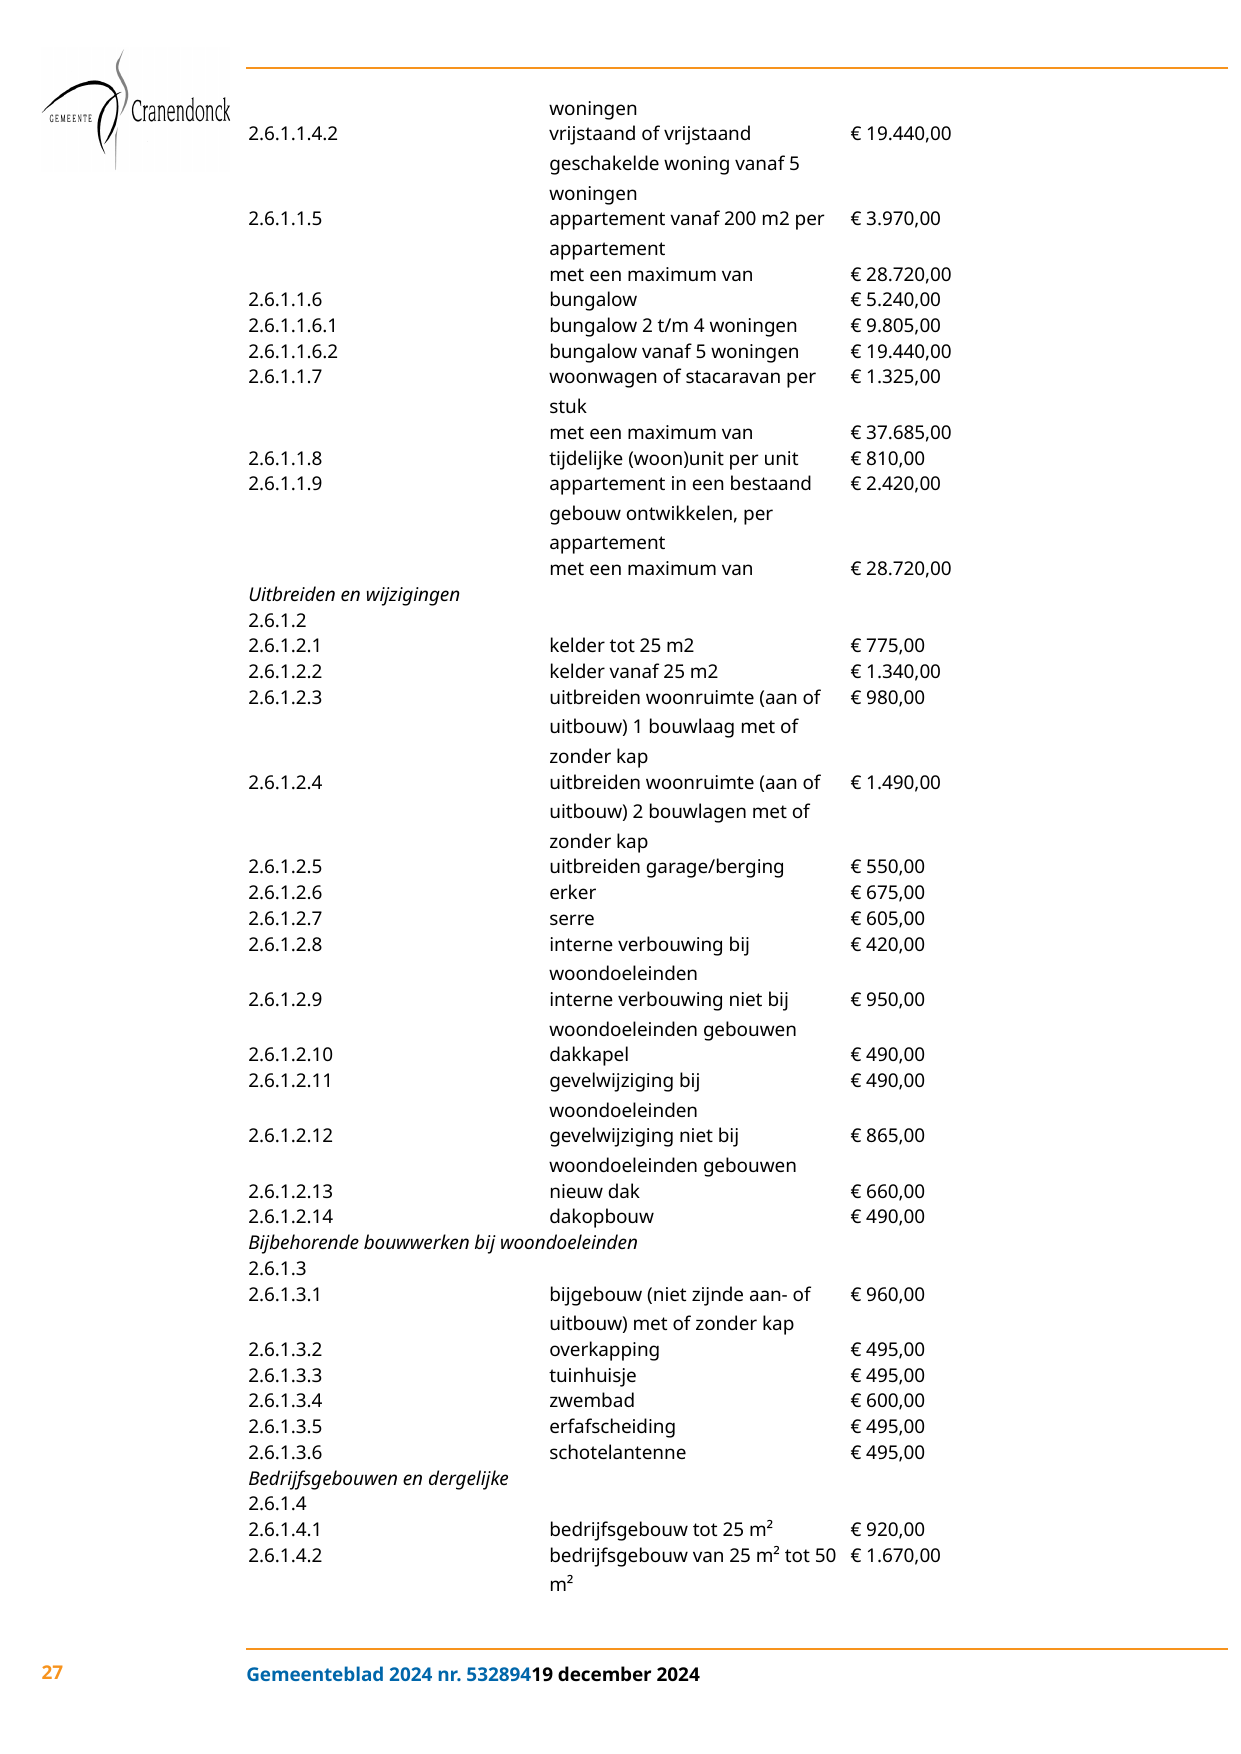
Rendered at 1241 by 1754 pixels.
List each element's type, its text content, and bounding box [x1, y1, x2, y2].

table_cell uitbreiden garage/berging [549, 854, 850, 879]
table_cell € 600,00 [850, 1388, 1152, 1413]
table_cell met een maximum van [549, 261, 850, 286]
table_cell € 19.440,00 [850, 121, 1152, 205]
table_cell [549, 1491, 850, 1516]
table_cell tuinhuisje [549, 1362, 850, 1388]
table_cell met een maximum van [549, 555, 850, 581]
table_cell overkapping [549, 1336, 850, 1362]
table_cell € 37.685,00 [850, 419, 1152, 445]
table_cell € 865,00 [850, 1123, 1152, 1178]
table_cell € 490,00 [850, 1042, 1152, 1067]
table_cell 2.6.1.1.8 [248, 445, 549, 470]
table_cell € 980,00 [850, 684, 1152, 769]
table_cell 2.6.1.4.1 [248, 1516, 549, 1542]
table_cell bungalow vanaf 5 woningen [549, 338, 850, 364]
table_cell 2.6.1.1.7 [248, 364, 549, 419]
table_cell 2.6.1.2.2 [248, 658, 549, 684]
table_cell [248, 419, 549, 445]
table_cell woonwagen of stacaravan per stuk [549, 364, 850, 419]
table_cell Uitbreiden en wijzigingen [248, 581, 1152, 607]
table_cell € 1.325,00 [850, 364, 1152, 419]
table_cell € 490,00 [850, 1204, 1152, 1229]
table_cell 2.6.1.4 [248, 1491, 549, 1516]
table_cell bungalow [549, 286, 850, 312]
table_cell 2.6.1.3.3 [248, 1362, 549, 1388]
table_cell € 1.490,00 [850, 769, 1152, 854]
table_cell € 490,00 [850, 1067, 1152, 1123]
table_cell € 920,00 [850, 1516, 1152, 1542]
table_cell nieuw dak [549, 1178, 850, 1204]
table_cell Bedrijfsgebouwen en dergelijke [248, 1465, 1152, 1491]
table_cell woningen [549, 95, 850, 121]
table_cell € 605,00 [850, 905, 1152, 931]
table_cell 2.6.1.3.5 [248, 1413, 549, 1439]
table_cell 2.6.1.2.14 [248, 1204, 549, 1229]
table_cell 2.6.1.2.6 [248, 880, 549, 905]
table_cell 2.6.1.2.11 [248, 1067, 549, 1123]
table_cell 2.6.1.2.9 [248, 986, 549, 1042]
table_cell € 495,00 [850, 1362, 1152, 1388]
table_cell 2.6.1.1.6.2 [248, 338, 549, 364]
table_cell erfafscheiding [549, 1413, 850, 1439]
table_cell bungalow 2 t/m 4 woningen [549, 312, 850, 338]
table_cell appartement vanaf 200 m2 per appartement [549, 205, 850, 261]
table_cell met een maximum van [549, 419, 850, 445]
table_cell € 1.670,00 [850, 1542, 1152, 1597]
table_cell gevelwijziging bij woondoeleinden [549, 1067, 850, 1123]
table_cell 2.6.1.2.5 [248, 854, 549, 879]
table_cell 2.6.1.1.4.2 [248, 121, 549, 205]
table_cell 2.6.1.2.7 [248, 905, 549, 931]
table_cell 2.6.1.3.1 [248, 1281, 549, 1336]
table_cell 2.6.1.3 [248, 1255, 549, 1281]
table_cell dakkapel [549, 1042, 850, 1067]
table_cell € 28.720,00 [850, 555, 1152, 581]
table_cell zwembad [549, 1388, 850, 1413]
table_cell [850, 607, 1152, 632]
table_cell € 495,00 [850, 1413, 1152, 1439]
table_cell bedrijfsgebouw van 25 m² tot 50 m² [549, 1542, 850, 1597]
picture [41, 47, 231, 172]
table_cell tijdelijke (woon)unit per unit [549, 445, 850, 470]
table_cell 2.6.1.1.6.1 [248, 312, 549, 338]
table_cell € 9.805,00 [850, 312, 1152, 338]
table_cell € 550,00 [850, 854, 1152, 879]
table_cell uitbreiden woonruimte (aan of uitbouw) 1 bouwlaag met of zonder kap [549, 684, 850, 769]
table_cell € 660,00 [850, 1178, 1152, 1204]
table_cell uitbreiden woonruimte (aan of uitbouw) 2 bouwlagen met of zonder kap [549, 769, 850, 854]
table_cell 2.6.1.2.1 [248, 633, 549, 658]
table_cell dakopbouw [549, 1204, 850, 1229]
table_cell € 495,00 [850, 1439, 1152, 1465]
table_cell 2.6.1.1.9 [248, 470, 549, 555]
table_cell € 495,00 [850, 1336, 1152, 1362]
table_cell [248, 95, 549, 121]
table_cell € 19.440,00 [850, 338, 1152, 364]
table_cell € 3.970,00 [850, 205, 1152, 261]
table_cell interne verbouwing bij woondoeleinden [549, 931, 850, 986]
table_cell 2.6.1.2.12 [248, 1123, 549, 1178]
table_cell Bijbehorende bouwwerken bij woondoeleinden [248, 1229, 1152, 1255]
table_cell 2.6.1.3.2 [248, 1336, 549, 1362]
table_cell 2.6.1.4.2 [248, 1542, 549, 1597]
table_cell [850, 1255, 1152, 1281]
table_cell [248, 555, 549, 581]
table_cell kelder vanaf 25 m2 [549, 658, 850, 684]
table_cell [549, 1255, 850, 1281]
table_cell 2.6.1.2.3 [248, 684, 549, 769]
table_cell € 5.240,00 [850, 286, 1152, 312]
table_cell interne verbouwing niet bij woondoeleinden gebouwen [549, 986, 850, 1042]
table_cell [850, 1491, 1152, 1516]
table_cell 2.6.1.2.4 [248, 769, 549, 854]
table_cell 2.6.1.1.6 [248, 286, 549, 312]
table_cell 2.6.1.2.13 [248, 1178, 549, 1204]
table_cell € 2.420,00 [850, 470, 1152, 555]
table_cell appartement in een bestaand gebouw ontwikkelen, per appartement [549, 470, 850, 555]
table_cell € 28.720,00 [850, 261, 1152, 286]
table_cell serre [549, 905, 850, 931]
table_cell erker [549, 880, 850, 905]
table_cell [248, 261, 549, 286]
table_cell kelder tot 25 m2 [549, 633, 850, 658]
table_cell vrijstaand of vrijstaand geschakelde woning vanaf 5 woningen [549, 121, 850, 205]
table_cell gevelwijziging niet bij woondoeleinden gebouwen [549, 1123, 850, 1178]
table_cell 2.6.1.3.4 [248, 1388, 549, 1413]
table_cell € 1.340,00 [850, 658, 1152, 684]
table_cell 2.6.1.2 [248, 607, 549, 632]
table_cell 2.6.1.3.6 [248, 1439, 549, 1465]
table_cell bedrijfsgebouw tot 25 m² [549, 1516, 850, 1542]
table_cell [549, 607, 850, 632]
table_cell bijgebouw (niet zijnde aan- of uitbouw) met of zonder kap [549, 1281, 850, 1336]
table_cell € 675,00 [850, 880, 1152, 905]
table_cell schotelantenne [549, 1439, 850, 1465]
table_cell € 420,00 [850, 931, 1152, 986]
table_cell 2.6.1.2.8 [248, 931, 549, 986]
table_cell € 775,00 [850, 633, 1152, 658]
table_cell 2.6.1.2.10 [248, 1042, 549, 1067]
table_cell € 950,00 [850, 986, 1152, 1042]
table_cell € 960,00 [850, 1281, 1152, 1336]
table_cell € 810,00 [850, 445, 1152, 470]
table_cell [850, 95, 1152, 121]
table_cell 2.6.1.1.5 [248, 205, 549, 261]
